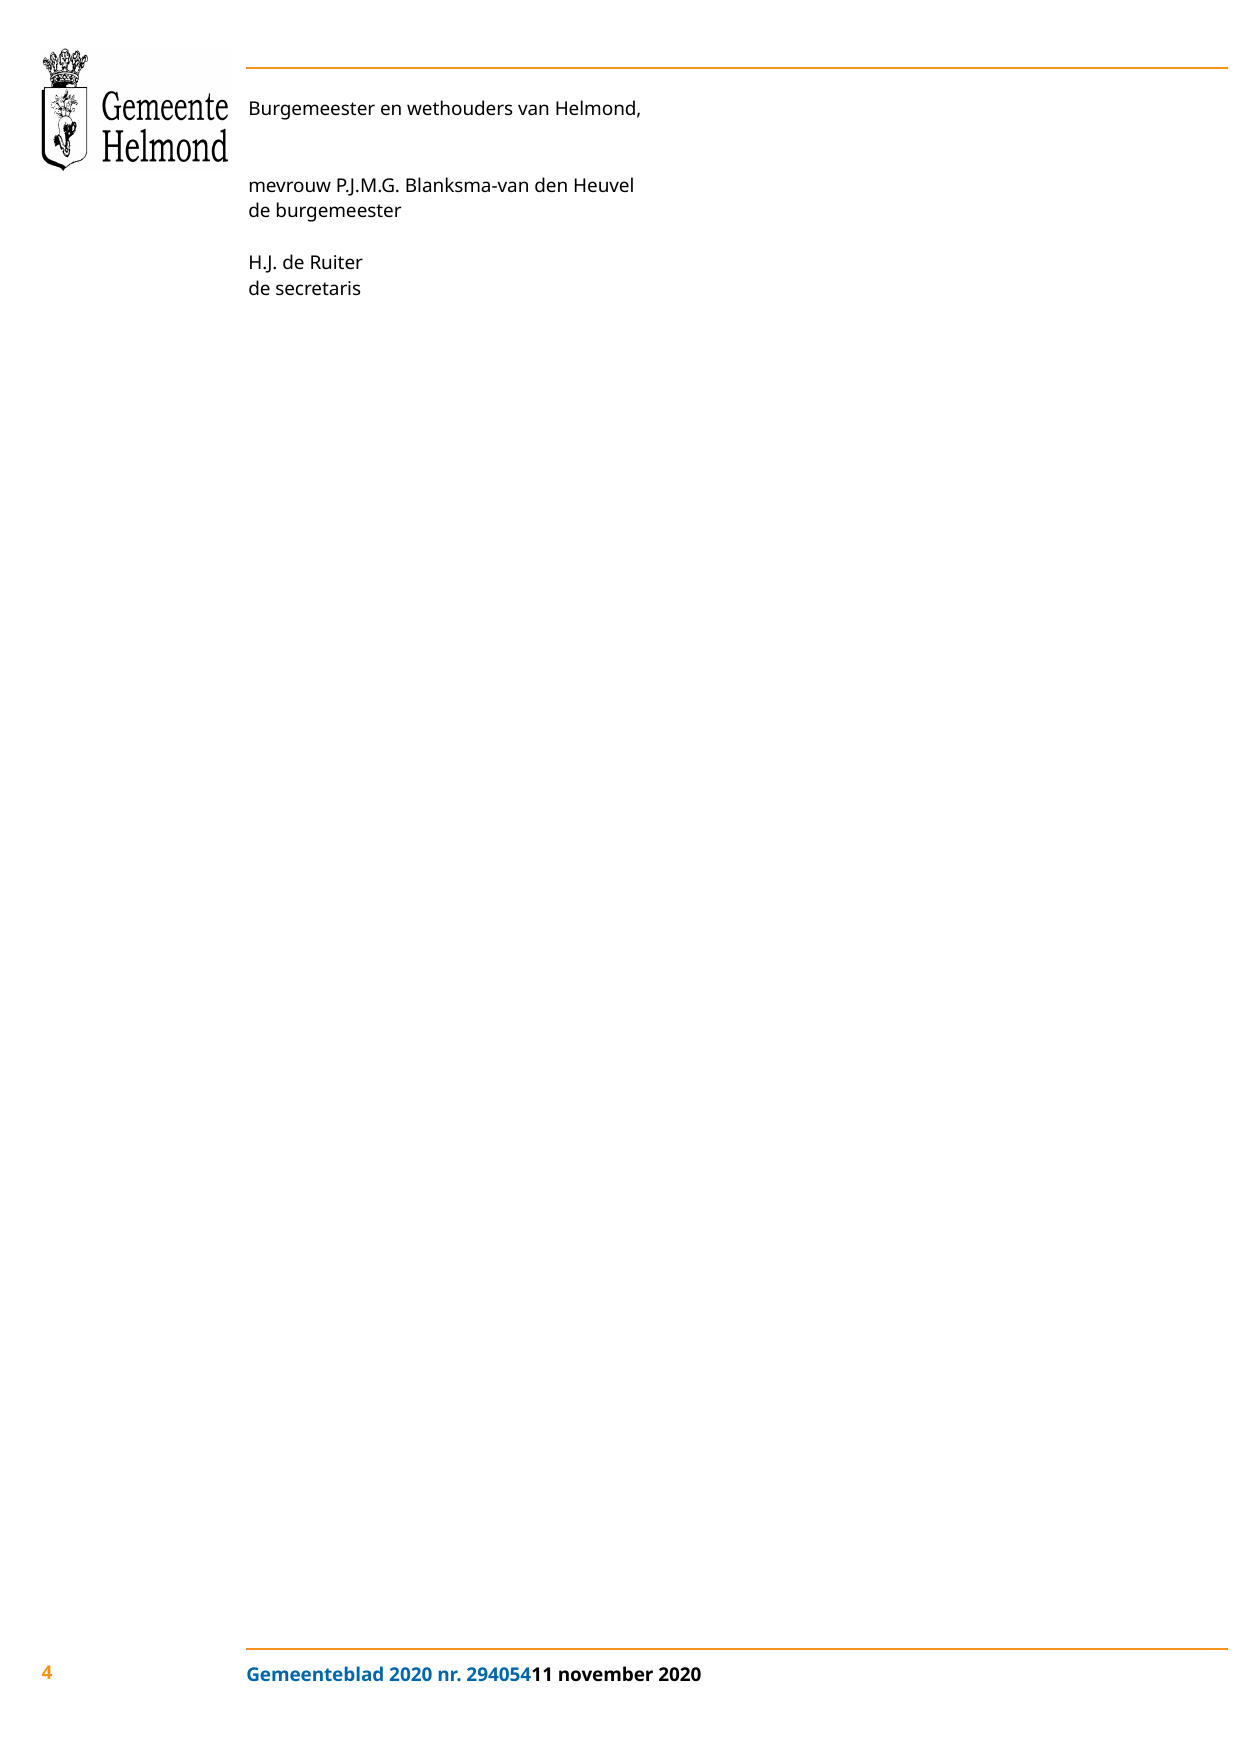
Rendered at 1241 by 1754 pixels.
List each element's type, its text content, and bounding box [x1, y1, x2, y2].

text de secretaris [248, 275, 1152, 301]
text mevrouw P.J.M.G. Blanksma-van den Heuvel [248, 172, 1152, 198]
picture [41, 47, 231, 172]
text H.J. de Ruiter [248, 249, 1152, 275]
text Burgemeester en wethouders van Helmond, [248, 95, 1152, 121]
text de burgemeester [248, 198, 1152, 223]
